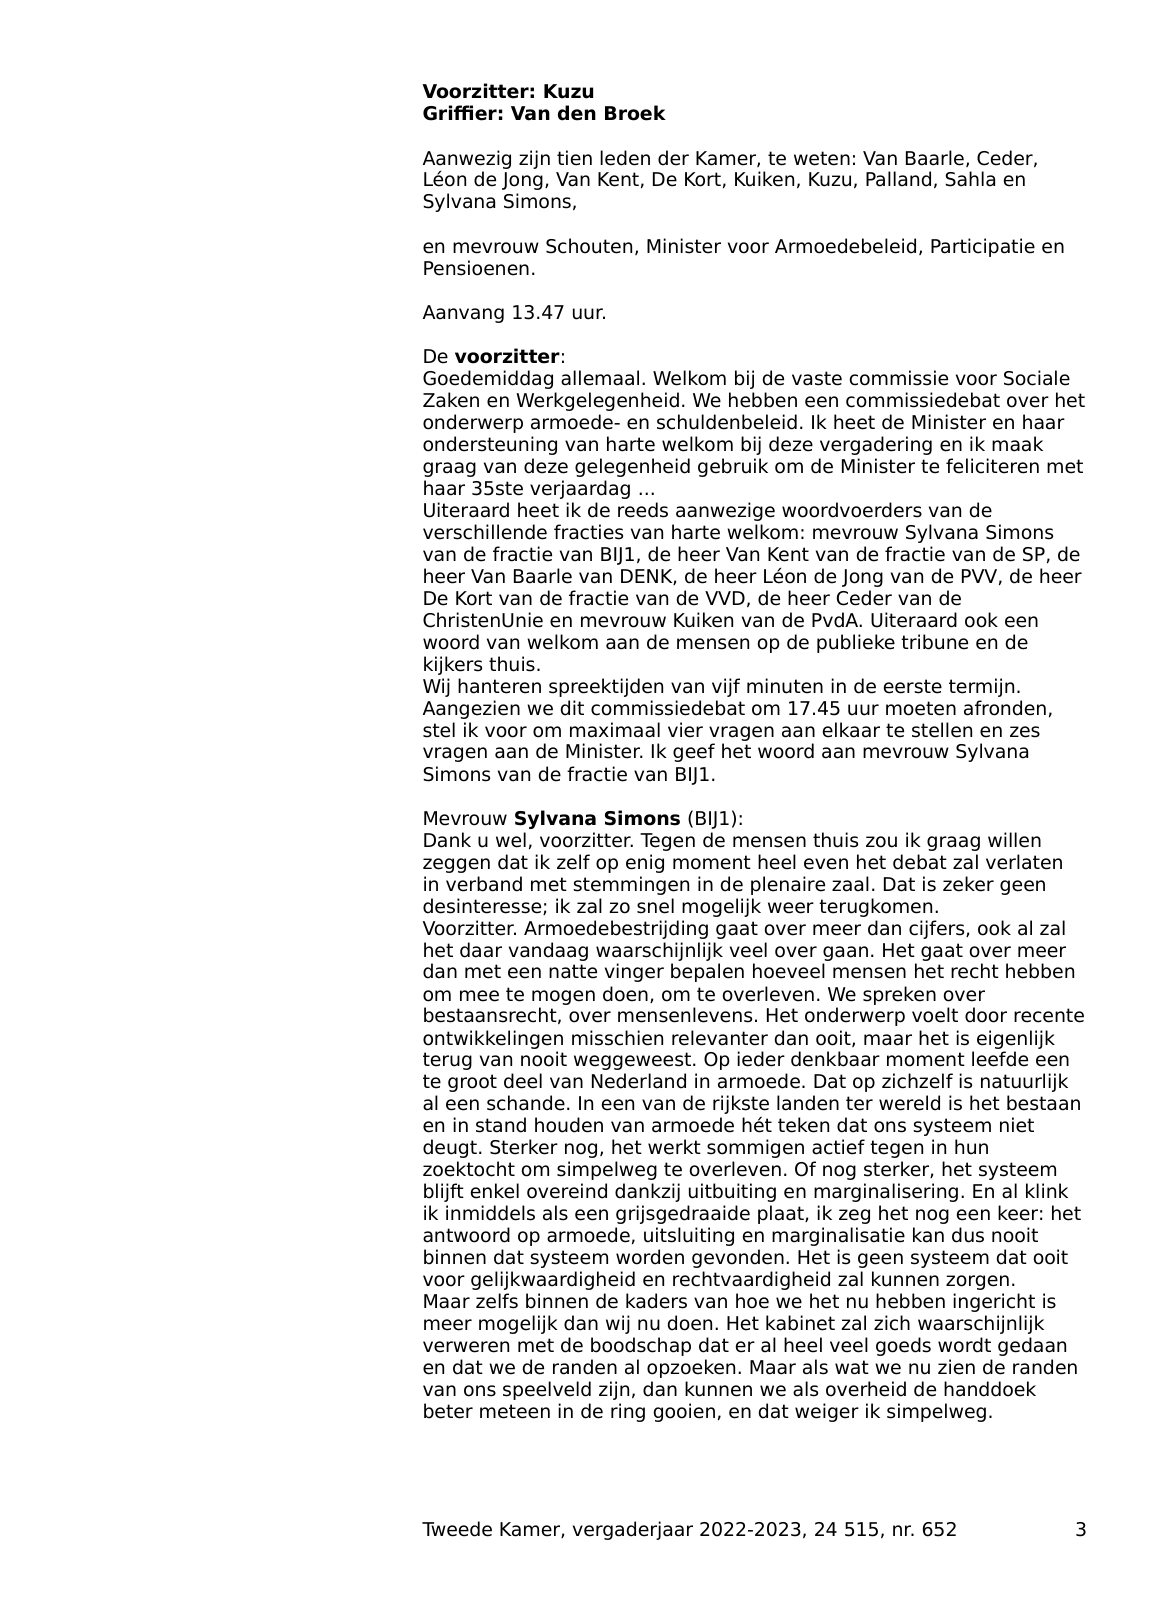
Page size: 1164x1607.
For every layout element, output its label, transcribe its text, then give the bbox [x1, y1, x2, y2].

text Wij hanteren spreektijden van vijf minuten in de eerste termijn. Aangezien we dit commissiedebat om 17.45 uur moeten afronden, stel ik voor om maximaal vier vragen aan elkaar te stellen en zes vragen aan de Minister. Ik geef het woord aan mevrouw Sylvana Simons van de fractie van BIJ1. [422, 676, 1087, 785]
text Aanvang 13.47 uur. [422, 302, 1087, 324]
text Uiteraard heet ik de reeds aanwezige woordvoerders van de verschillende fracties van harte welkom: mevrouw Sylvana Simons van de fractie van BIJ1, de heer Van Kent van de fractie van de SP, de heer Van Baarle van DENK, de heer Léon de Jong van de PVV, de heer De Kort van de fractie van de VVD, de heer Ceder van de ChristenUnie en mevrouw Kuiken van de PvdA. Uiteraard ook een woord van welkom aan de mensen op de publieke tribune en de kijkers thuis. [422, 500, 1087, 676]
text Voorzitter: Kuzu [422, 81, 1087, 103]
text De voorzitter: [422, 346, 1087, 368]
text Maar zelfs binnen de kaders van hoe we het nu hebben ingericht is meer mogelijk dan wij nu doen. Het kabinet zal zich waarschijnlijk verweren met de boodschap dat er al heel veel goeds wordt gedaan en dat we de randen al opzoeken. Maar als wat we nu zien de randen van ons speelveld zijn, dan kunnen we als overheid de handdoek beter meteen in de ring gooien, en dat weiger ik simpelweg. [422, 1291, 1087, 1423]
text Goedemiddag allemaal. Welkom bij de vaste commissie voor Sociale Zaken en Werkgelegenheid. We hebben een commissiedebat over het onderwerp armoede- en schuldenbeleid. Ik heet de Minister en haar ondersteuning van harte welkom bij deze vergadering en ik maak graag van deze gelegenheid gebruik om de Minister te feliciteren met haar 35ste verjaardag ... [422, 368, 1087, 500]
text en mevrouw Schouten, Minister voor Armoedebeleid, Participatie en Pensioenen. [422, 236, 1087, 279]
text Dank u wel, voorzitter. Tegen de mensen thuis zou ik graag willen zeggen dat ik zelf op enig moment heel even het debat zal verlaten in verband met stemmingen in de plenaire zaal. Dat is zeker geen desinteresse; ik zal zo snel mogelijk weer terugkomen. [422, 829, 1087, 917]
text Mevrouw Sylvana Simons (BIJ1): [422, 808, 1087, 829]
text Aanwezig zijn tien leden der Kamer, te weten: Van Baarle, Ceder, Léon de Jong, Van Kent, De Kort, Kuiken, Kuzu, Palland, Sahla en Sylvana Simons, [422, 147, 1087, 213]
text Griffier: Van den Broek [422, 103, 1087, 125]
text Voorzitter. Armoedebestrijding gaat over meer dan cijfers, ook al zal het daar vandaag waarschijnlijk veel over gaan. Het gaat over meer dan met een natte vinger bepalen hoeveel mensen het recht hebben om mee te mogen doen, om te overleven. We spreken over bestaansrecht, over mensenlevens. Het onderwerp voelt door recente ontwikkelingen misschien relevanter dan ooit, maar het is eigenlijk terug van nooit weggeweest. Op ieder denkbaar moment leefde een te groot deel van Nederland in armoede. Dat op zichzelf is natuurlijk al een schande. In een van de rijkste landen ter wereld is het bestaan en in stand houden van armoede hét teken dat ons systeem niet deugt. Sterker nog, het werkt sommigen actief tegen in hun zoektocht om simpelweg te overleven. Of nog sterker, het systeem blijft enkel overeind dankzij uitbuiting en marginalisering. En al klink ik inmiddels als een grijsgedraaide plaat, ik zeg het nog een keer: het antwoord op armoede, uitsluiting en marginalisatie kan dus nooit binnen dat systeem worden gevonden. Het is geen systeem dat ooit voor gelijkwaardigheid en rechtvaardigheid zal kunnen zorgen. [422, 917, 1087, 1291]
